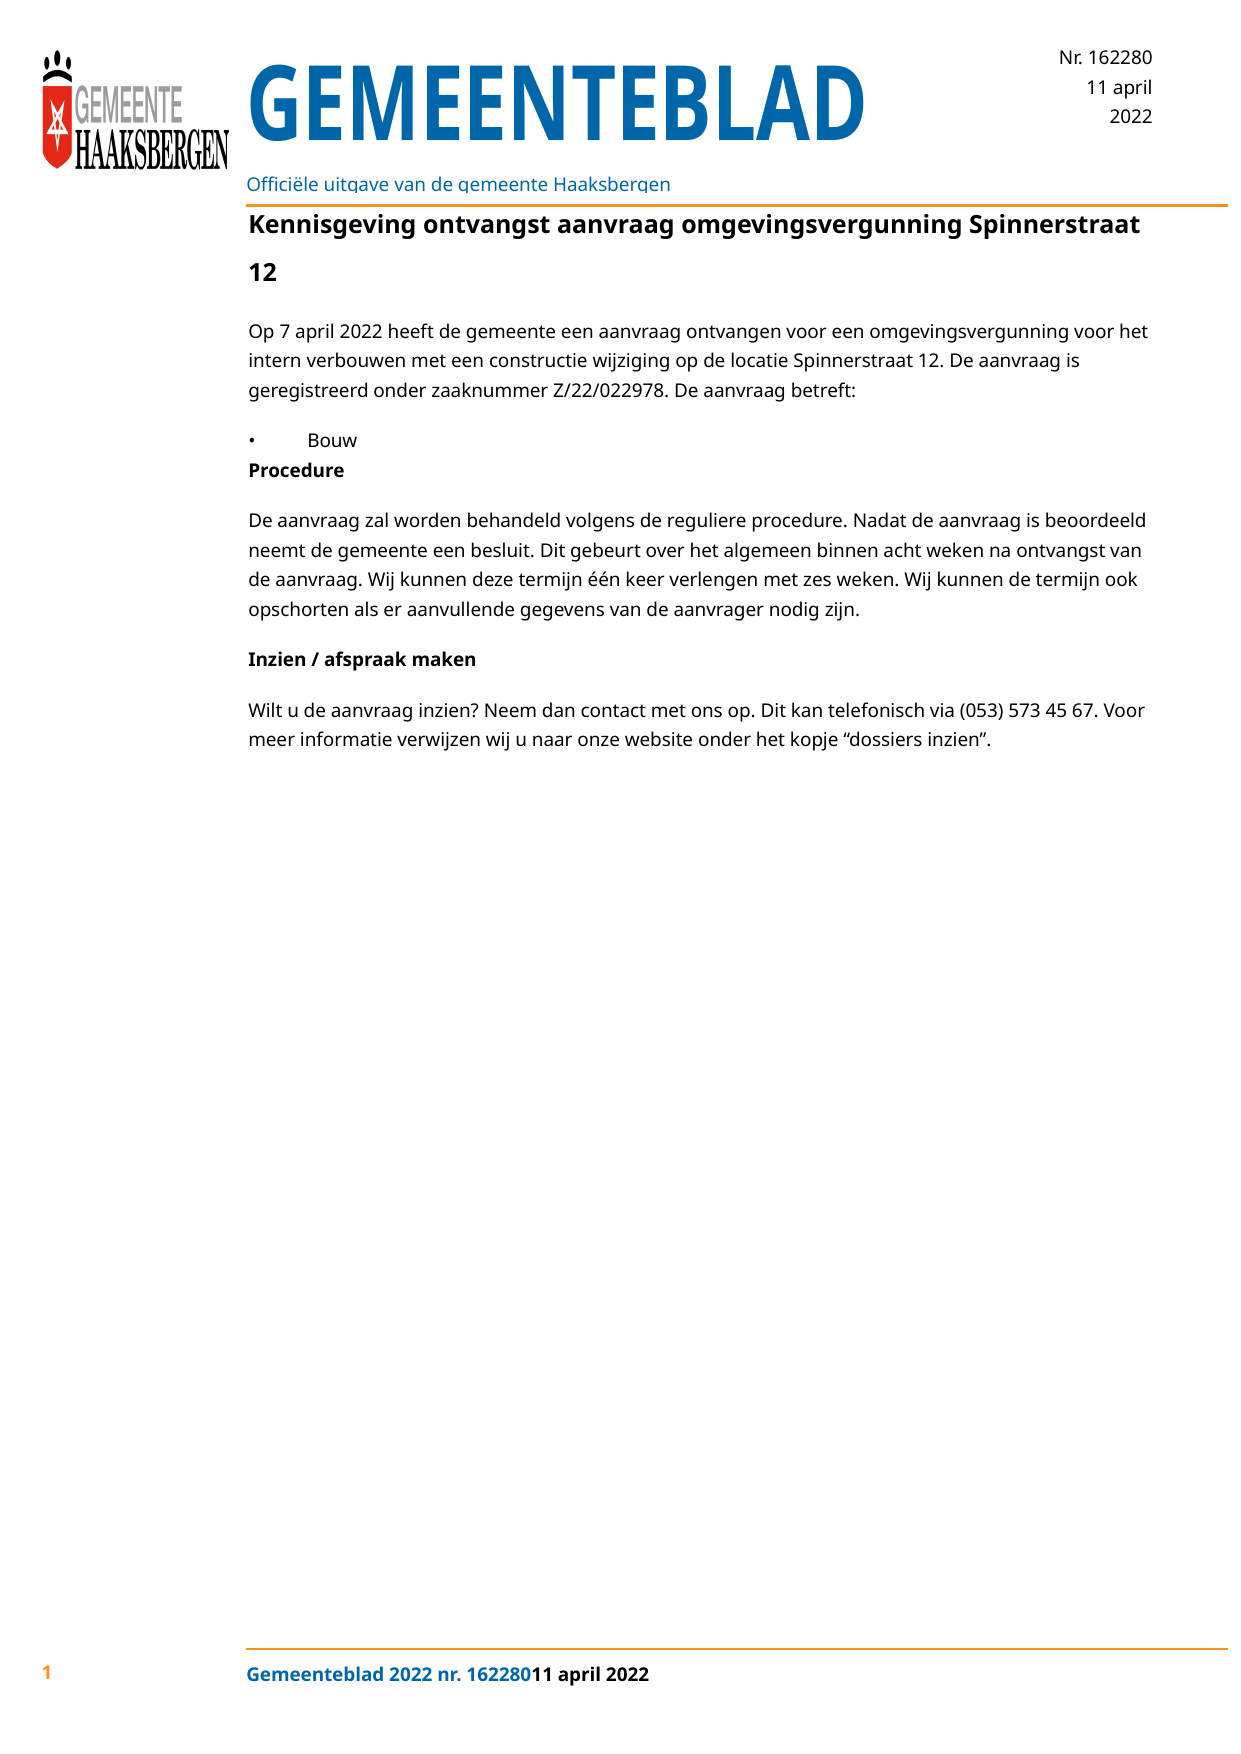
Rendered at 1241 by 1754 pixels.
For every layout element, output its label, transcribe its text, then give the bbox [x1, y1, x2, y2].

text Inzien / afspraak maken [248, 647, 1152, 672]
text Kennisgeving ontvangst aanvraag omgevingsvergunning Spinnerstraat 12 [248, 207, 1152, 288]
text Op 7 april 2022 heeft de gemeente een aanvraag ontvangen voor een omgevingsvergunning voor het intern verbouwen met een constructie wijziging op de locatie Spinnerstraat 12. De aanvraag is geregistreerd onder zaaknummer Z/22/022978. De aanvraag betreft: [248, 318, 1152, 403]
picture [41, 47, 231, 172]
list Bouw [248, 427, 1152, 453]
text Wilt u de aanvraag inzien? Neem dan contact met ons op. Dit kan telefonisch via (053) 573 45 67. Voor meer informatie verwijzen wij u naar onze website onder het kopje “dossiers inzien”. [248, 697, 1152, 752]
text De aanvraag zal worden behandeld volgens de reguliere procedure. Nadat de aanvraag is beoordeeld neemt de gemeente een besluit. Dit gebeurt over het algemeen binnen acht weken na ontvangst van de aanvraag. Wij kunnen deze termijn één keer verlengen met zes weken. Wij kunnen de termijn ook opschorten als er aanvullende gegevens van de aanvrager nodig zijn. [248, 507, 1152, 622]
text Procedure [248, 457, 1152, 483]
